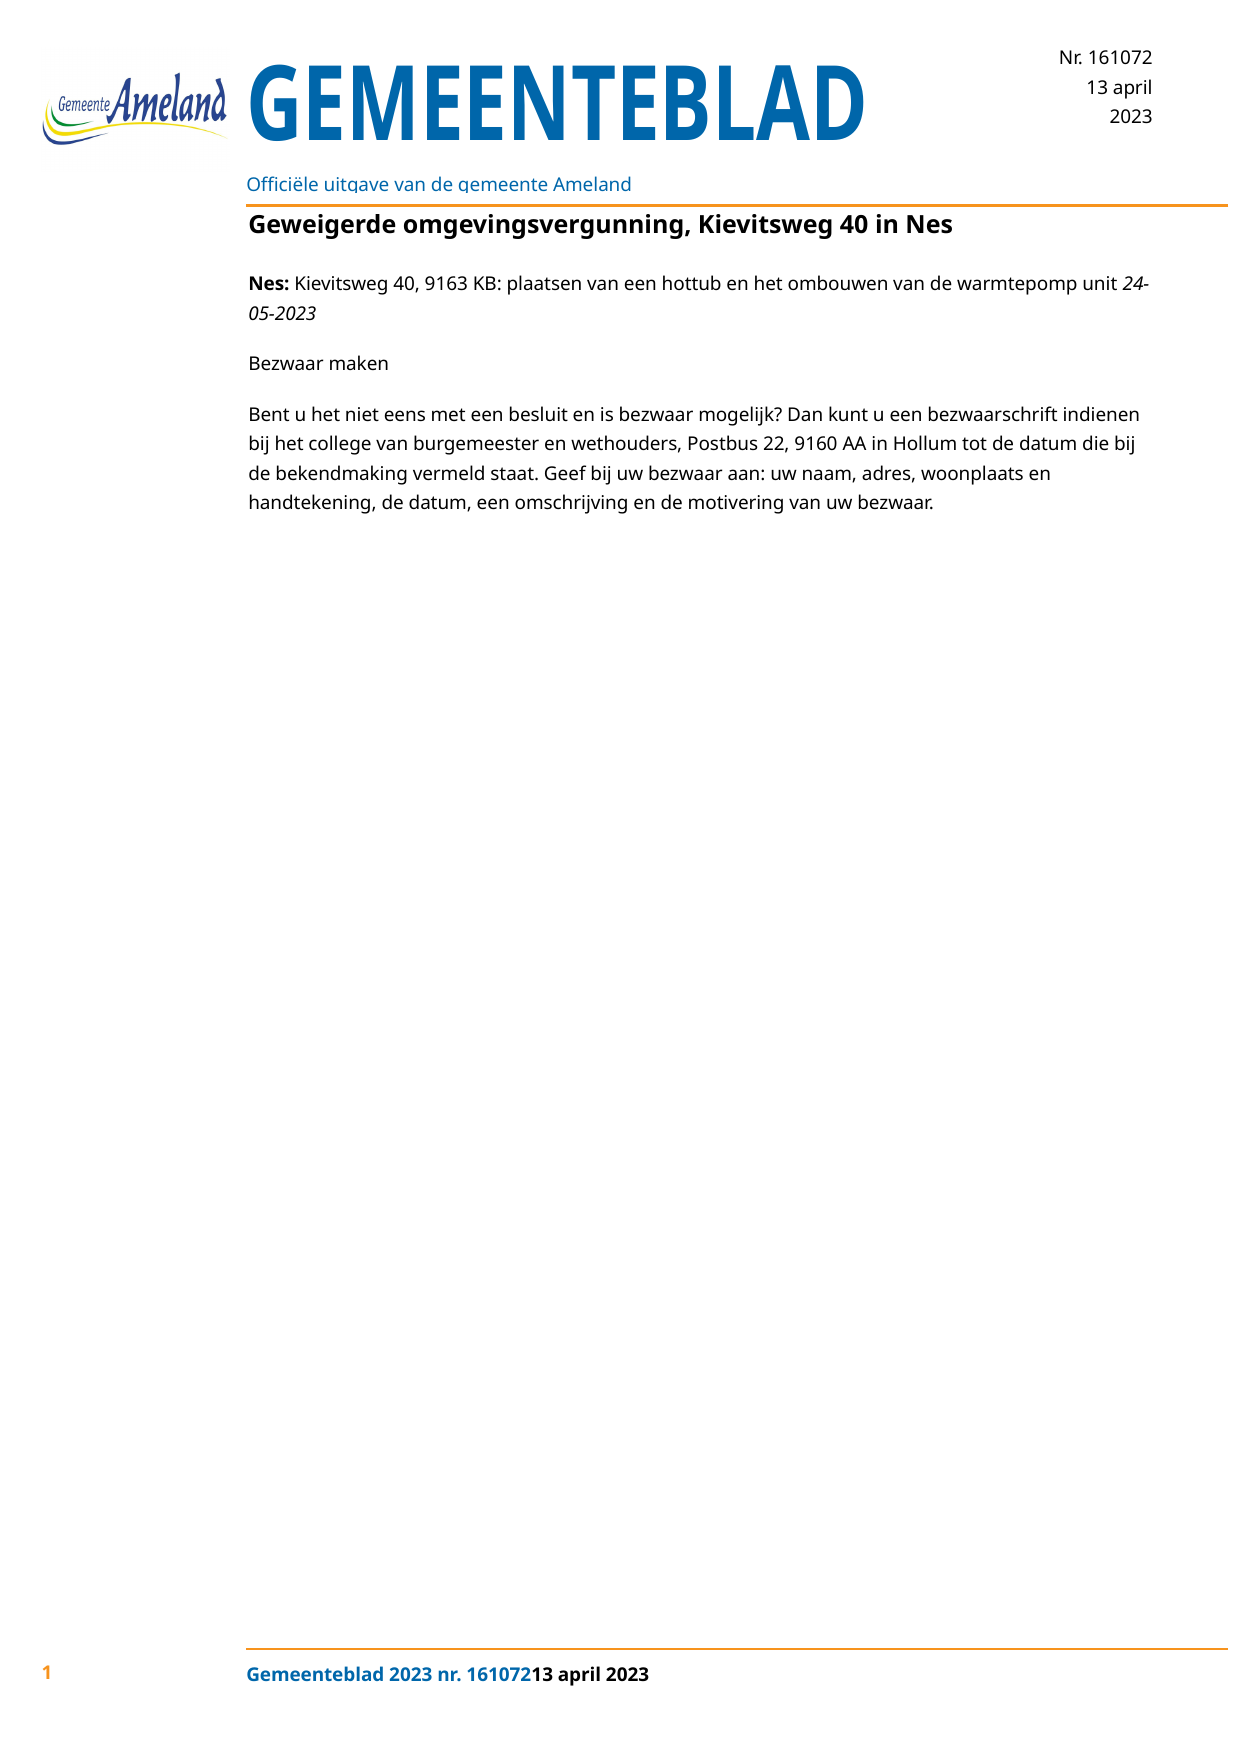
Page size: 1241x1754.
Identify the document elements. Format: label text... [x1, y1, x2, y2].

text Nes: Kievitsweg 40, 9163 KB: plaatsen van een hottub en het ombouwen van de warmtepomp unit 24-05-2023 [248, 270, 1152, 326]
text Bezwaar maken [248, 350, 1152, 376]
picture [41, 47, 231, 172]
text Geweigerde omgevingsvergunning, Kievitsweg 40 in Nes [248, 207, 1152, 241]
text Bent u het niet eens met een besluit en is bezwaar mogelijk? Dan kunt u een bezwaarschrift indienen bij het college van burgemeester en wethouders, Postbus 22, 9160 AA in Hollum tot de datum die bij de bekendmaking vermeld staat. Geef bij uw bezwaar aan: uw naam, adres, woonplaats en handtekening, de datum, een omschrijving en de motivering van uw bezwaar. [248, 401, 1152, 515]
